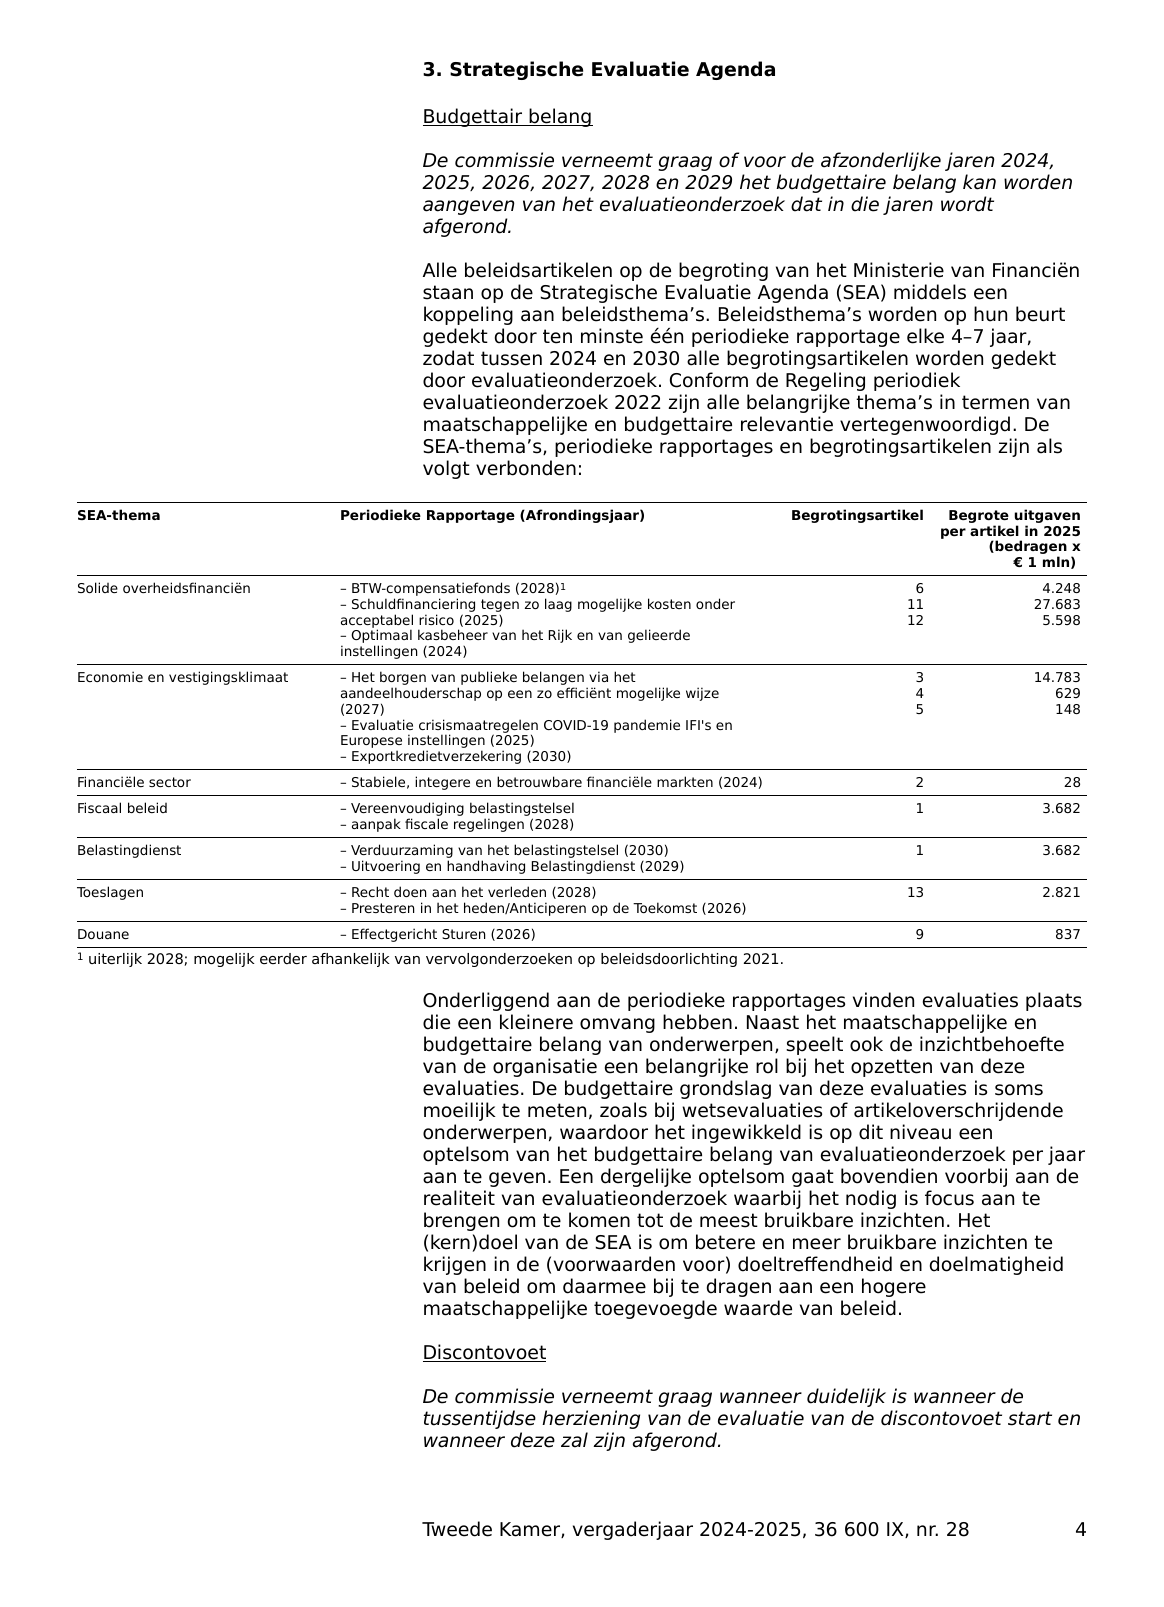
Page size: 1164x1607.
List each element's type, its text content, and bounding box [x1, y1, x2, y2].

subtitle Budgettair belang [422, 106, 1087, 128]
table_cell – Recht doen aan het verleden (2028) – Presteren in het heden/Anticiperen op de Toekomst (2026) [334, 880, 773, 921]
table_cell Belastingdienst [77, 838, 334, 879]
table_cell 1 [773, 838, 930, 879]
table_cell – Vereenvoudiging belastingstelsel – aanpak fiscale regelingen (2028) [334, 796, 773, 837]
text De commissie verneemt graag of voor de afzonderlijke jaren 2024, 2025, 2026, 2027, 2028 en 2029 het budgettaire belang kan worden aangeven van het evaluatieonderzoek dat in die jaren wordt afgerond. [422, 150, 1087, 238]
table_cell 9 [773, 922, 930, 947]
table_cell Financiële sector [77, 770, 334, 795]
text De commissie verneemt graag wanneer duidelijk is wanneer de tussentijdse herziening van de evaluatie van de discontovoet start en wanneer deze zal zijn afgerond. [422, 1386, 1087, 1452]
table_cell – BTW-compensatiefonds (2028)1 – Schuldfinanciering tegen zo laag mogelijke kosten onder acceptabel risico (2025) – Optimaal kasbeheer van het Rijk en van gelieerde instellingen (2024) [334, 576, 773, 664]
table_header SEA-thema [77, 503, 334, 575]
table_header Periodieke Rapportage (Afrondingsjaar) [334, 503, 773, 575]
table_header Begrote uitgaven per artikel in 2025 (bedragen x € 1 mln) [930, 503, 1087, 575]
subtitle 3. Strategische Evaluatie Agenda [422, 59, 1087, 81]
table_cell Douane [77, 922, 334, 947]
table_cell 13 [773, 880, 930, 921]
table_cell 3.682 [930, 796, 1087, 837]
table_cell 3.682 [930, 838, 1087, 879]
table_cell 3 4 5 [773, 665, 930, 769]
table_cell Solide overheidsfinanciën [77, 576, 334, 664]
subtitle Discontovoet [422, 1342, 1087, 1364]
table_cell 2 [773, 770, 930, 795]
table_cell – Effectgericht Sturen (2026) [334, 922, 773, 947]
text Onderliggend aan de periodieke rapportages vinden evaluaties plaats die een kleinere omvang hebben. Naast het maatschappelijke en budgettaire belang van onderwerpen, speelt ook de inzichtbehoefte van de organisatie een belangrijke rol bij het opzetten van deze evaluaties. De budgettaire grondslag van deze evaluaties is soms moeilijk te meten, zoals bij wetsevaluaties of artikeloverschrijdende onderwerpen, waardoor het ingewikkeld is op dit niveau een optelsom van het budgettaire belang van evaluatieonderzoek per jaar aan te geven. Een dergelijke optelsom gaat bovendien voorbij aan de realiteit van evaluatieonderzoek waarbij het nodig is focus aan te brengen om te komen tot de meest bruikbare inzichten. Het (kern)doel van de SEA is om betere en meer bruikbare inzichten te krijgen in de (voorwaarden voor) doeltreffendheid en doelmatigheid van beleid om daarmee bij te dragen aan een hogere maatschappelijke toegevoegde waarde van beleid. [422, 990, 1087, 1320]
table_header Begrotingsartikel [773, 503, 930, 575]
table_cell Economie en vestigingsklimaat [77, 665, 334, 769]
table_cell – Het borgen van publieke belangen via het aandeelhouderschap op een zo efficiënt mogelijke wijze (2027) – Evaluatie crisismaatregelen COVID-19 pandemie IFI's en Europese instellingen (2025) – Exportkredietverzekering (2030) [334, 665, 773, 769]
table_cell Toeslagen [77, 880, 334, 921]
table_cell 4.248 27.683 5.598 [930, 576, 1087, 664]
table_cell 28 [930, 770, 1087, 795]
table_cell 837 [930, 922, 1087, 947]
text Alle beleidsartikelen op de begroting van het Ministerie van Financiën staan op de Strategische Evaluatie Agenda (SEA) middels een koppeling aan beleidsthema’s. Beleidsthema’s worden op hun beurt gedekt door ten minste één periodieke rapportage elke 4–7 jaar, zodat tussen 2024 en 2030 alle begrotingsartikelen worden gedekt door evaluatieonderzoek. Conform de Regeling periodiek evaluatieonderzoek 2022 zijn alle belangrijke thema’s in termen van maatschappelijke en budgettaire relevantie vertegenwoordigd. De SEA-thema’s, periodieke rapportages en begrotingsartikelen zijn als volgt verbonden: [422, 260, 1087, 480]
table_cell 2.821 [930, 880, 1087, 921]
table_cell Fiscaal beleid [77, 796, 334, 837]
table_cell – Stabiele, integere en betrouwbare financiële markten (2024) [334, 770, 773, 795]
table_cell 6 11 12 [773, 576, 930, 664]
table_cell 1 uiterlijk 2028; mogelijk eerder afhankelijk van vervolgonderzoeken op beleidsdoorlichting 2021. [77, 948, 1087, 968]
table_cell – Verduurzaming van het belastingstelsel (2030) – Uitvoering en handhaving Belastingdienst (2029) [334, 838, 773, 879]
table_cell 1 [773, 796, 930, 837]
table_cell 14.783 629 148 [930, 665, 1087, 769]
